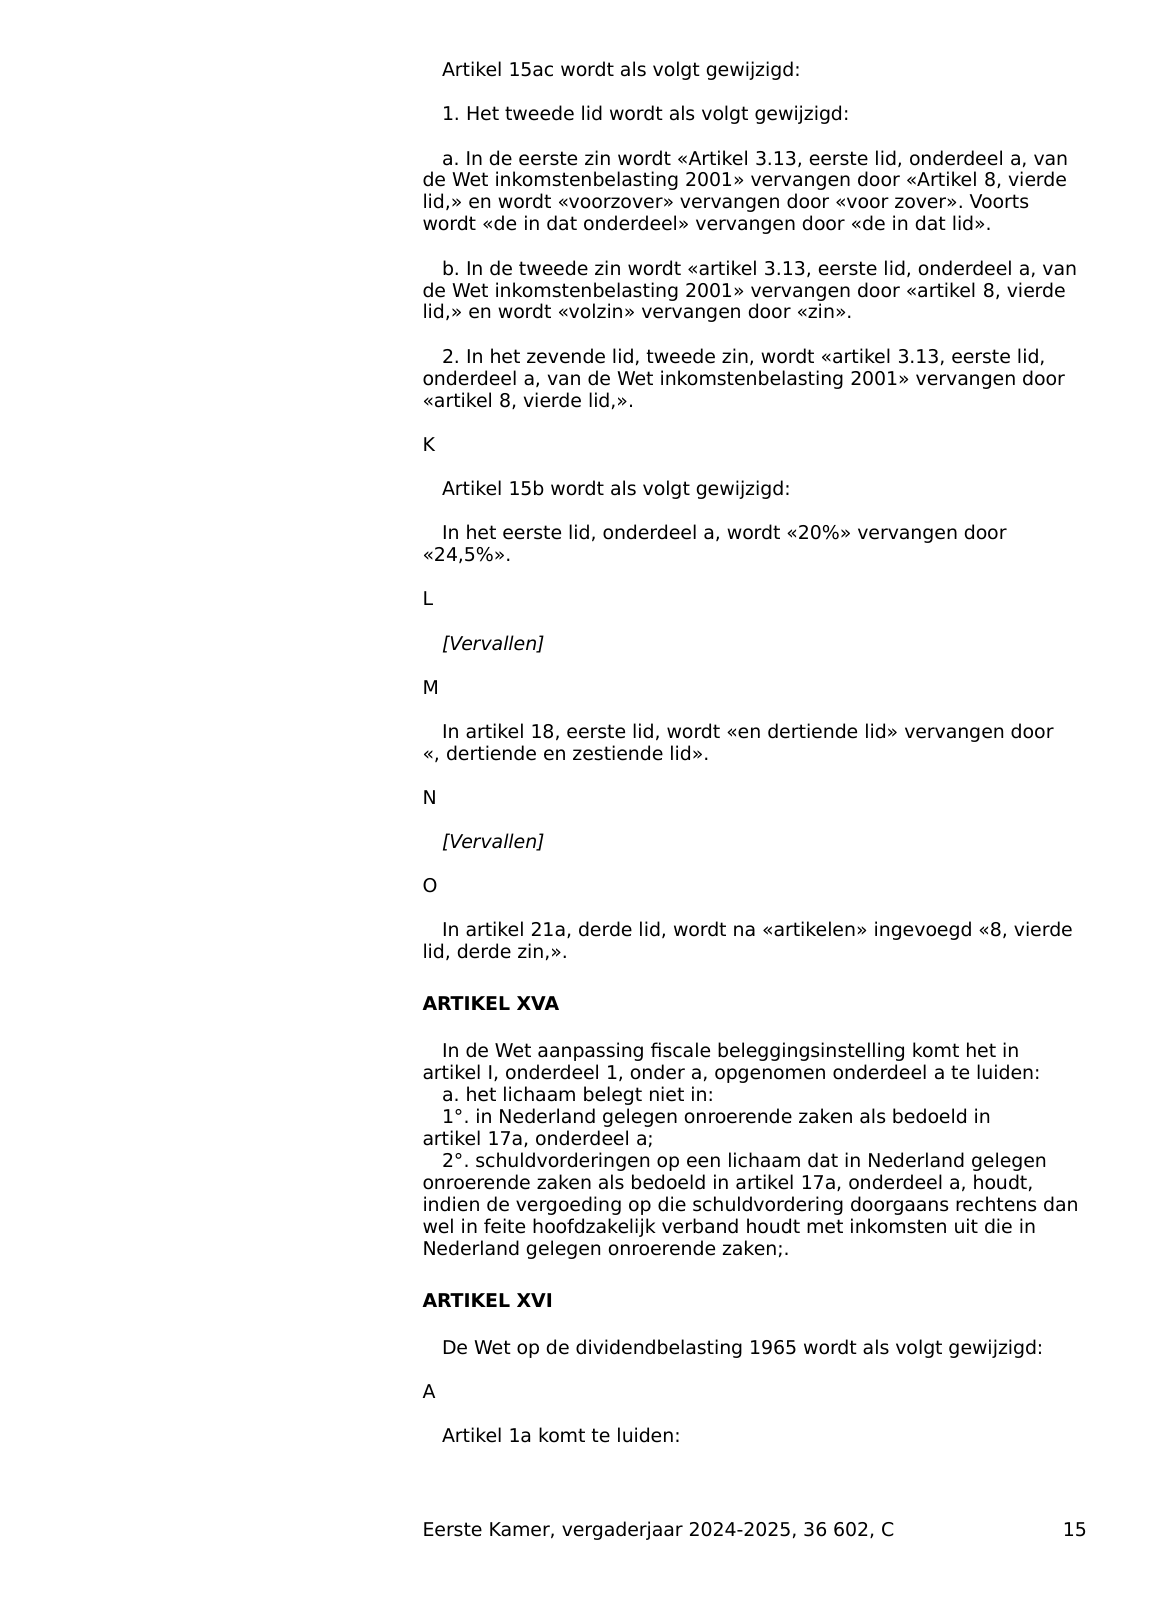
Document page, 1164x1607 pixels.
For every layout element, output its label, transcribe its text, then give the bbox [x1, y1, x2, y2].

text In het eerste lid, onderdeel a, wordt «20%» vervangen door «24,5%». [422, 522, 1087, 566]
text Artikel 15b wordt als volgt gewijzigd: [422, 478, 1087, 500]
text 1. Het tweede lid wordt als volgt gewijzigd: [422, 103, 1087, 125]
text L [422, 588, 1087, 610]
text Artikel 1a komt te luiden: [422, 1425, 1087, 1447]
text K [422, 434, 1087, 456]
text De Wet op de dividendbelasting 1965 wordt als volgt gewijzigd: [422, 1337, 1087, 1359]
text In de Wet aanpassing fiscale beleggingsinstelling komt het in artikel I, onderdeel 1, onder a, opgenomen onderdeel a te luiden: [422, 1040, 1087, 1084]
subtitle ARTIKEL XVI [422, 1290, 1087, 1312]
text N [422, 787, 1087, 809]
subtitle ARTIKEL XVA [422, 993, 1087, 1015]
text [Vervallen] [422, 831, 1087, 853]
text a. In de eerste zin wordt «Artikel 3.13, eerste lid, onderdeel a, van de Wet inkomstenbelasting 2001» vervangen door «Artikel 8, vierde lid,» en wordt «voorzover» vervangen door «voor zover». Voorts wordt «de in dat onderdeel» vervangen door «de in dat lid». [422, 147, 1087, 235]
text 1°. in Nederland gelegen onroerende zaken als bedoeld in artikel 17a, onderdeel a; [422, 1106, 1087, 1150]
text M [422, 677, 1087, 698]
text 2°. schuldvorderingen op een lichaam dat in Nederland gelegen onroerende zaken als bedoeld in artikel 17a, onderdeel a, houdt, indien de vergoeding op die schuldvordering doorgaans rechtens dan wel in feite hoofdzakelijk verband houdt met inkomsten uit die in Nederland gelegen onroerende zaken;. [422, 1150, 1087, 1260]
text a. het lichaam belegt niet in: [422, 1084, 1087, 1106]
text b. In de tweede zin wordt «artikel 3.13, eerste lid, onderdeel a, van de Wet inkomstenbelasting 2001» vervangen door «artikel 8, vierde lid,» en wordt «volzin» vervangen door «zin». [422, 257, 1087, 323]
text O [422, 875, 1087, 897]
text In artikel 18, eerste lid, wordt «en dertiende lid» vervangen door «, dertiende en zestiende lid». [422, 721, 1087, 765]
text [Vervallen] [422, 632, 1087, 654]
text 2. In het zevende lid, tweede zin, wordt «artikel 3.13, eerste lid, onderdeel a, van de Wet inkomstenbelasting 2001» vervangen door «artikel 8, vierde lid,». [422, 346, 1087, 412]
text In artikel 21a, derde lid, wordt na «artikelen» ingevoegd «8, vierde lid, derde zin,». [422, 919, 1087, 963]
text A [422, 1381, 1087, 1403]
text Artikel 15ac wordt als volgt gewijzigd: [422, 59, 1087, 81]
